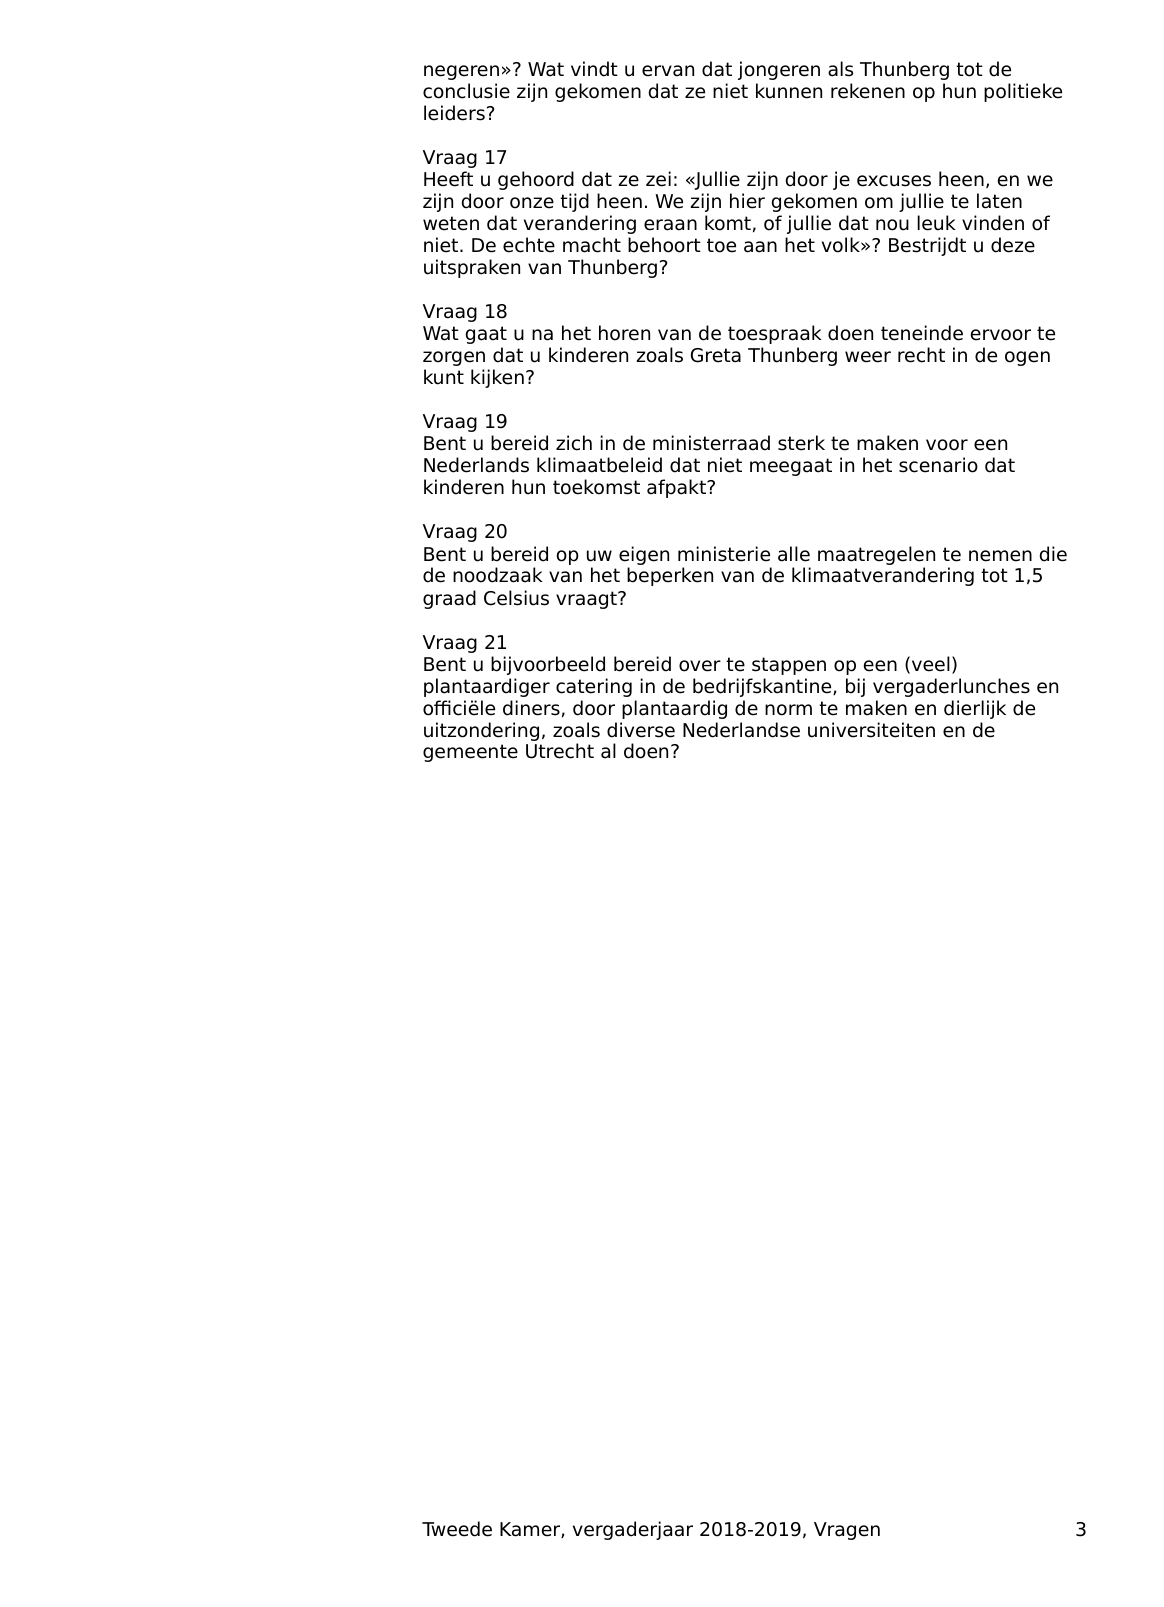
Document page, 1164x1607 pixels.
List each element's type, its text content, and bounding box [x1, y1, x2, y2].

text Bent u bijvoorbeeld bereid over te stappen op een (veel) plantaardiger catering in de bedrijfskantine, bij vergaderlunches en officiële diners, door plantaardig de norm te maken en dierlijk de uitzondering, zoals diverse Nederlandse universiteiten en de gemeente Utrecht al doen? [422, 653, 1087, 763]
text Heeft u gehoord dat ze zei: «Jullie zijn door je excuses heen, en we zijn door onze tijd heen. We zijn hier gekomen om jullie te laten weten dat verandering eraan komt, of jullie dat nou leuk vinden of niet. De echte macht behoort toe aan het volk»? Bestrijdt u deze uitspraken van Thunberg? [422, 169, 1087, 279]
text Vraag 21 [422, 632, 1087, 653]
text Bent u bereid op uw eigen ministerie alle maatregelen te nemen die de noodzaak van het beperken van de klimaatverandering tot 1,5 graad Celsius vraagt? [422, 543, 1087, 609]
text Vraag 17 [422, 147, 1087, 169]
text Vraag 20 [422, 521, 1087, 543]
text Vraag 19 [422, 411, 1087, 433]
text Bent u bereid zich in de ministerraad sterk te maken voor een Nederlands klimaatbeleid dat niet meegaat in het scenario dat kinderen hun toekomst afpakt? [422, 433, 1087, 499]
text negeren»? Wat vindt u ervan dat jongeren als Thunberg tot de conclusie zijn gekomen dat ze niet kunnen rekenen op hun politieke leiders? [422, 59, 1087, 125]
text Wat gaat u na het horen van de toespraak doen teneinde ervoor te zorgen dat u kinderen zoals Greta Thunberg weer recht in de ogen kunt kijken? [422, 323, 1087, 389]
text Vraag 18 [422, 301, 1087, 323]
